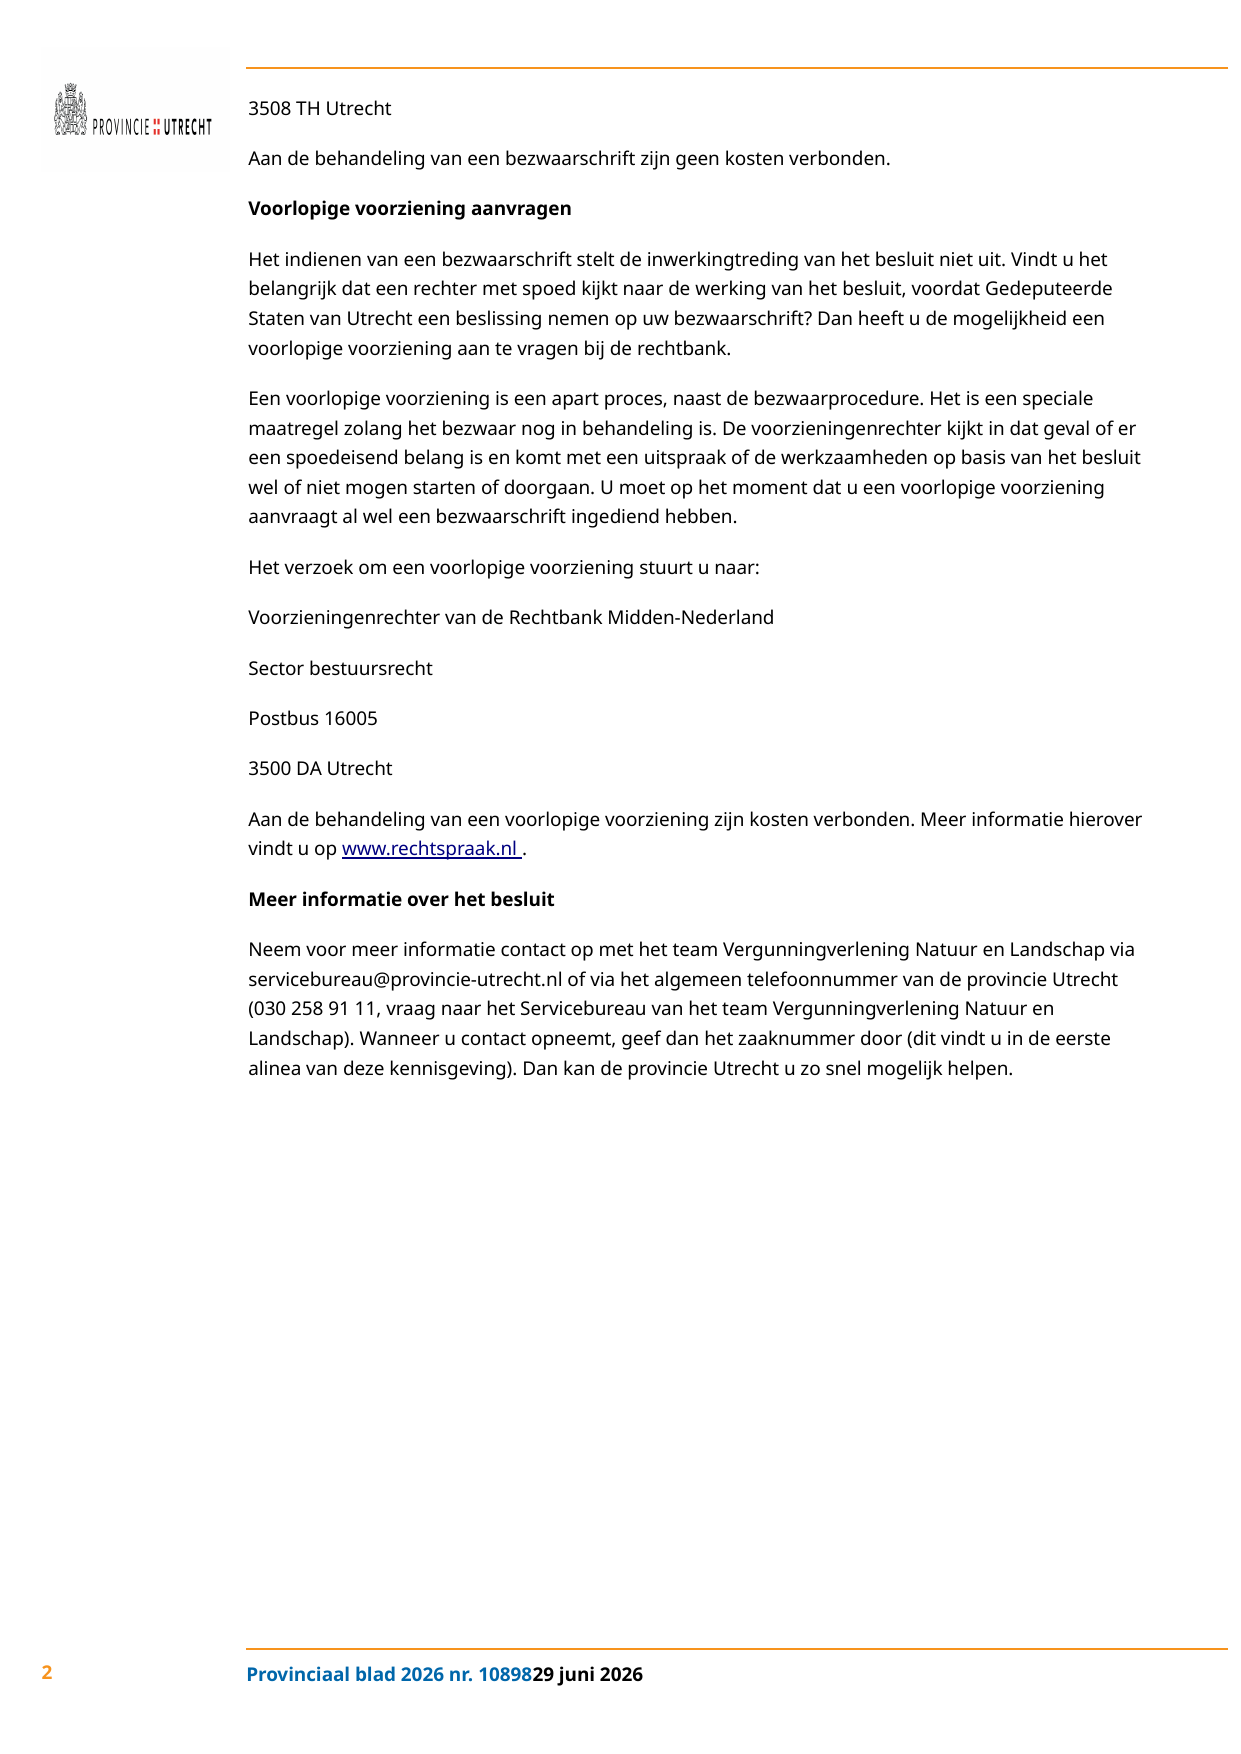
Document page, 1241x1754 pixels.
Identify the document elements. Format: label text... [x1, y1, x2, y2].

text Een voorlopige voorziening is een apart proces, naast de bezwaarprocedure. Het is een speciale maatregel zolang het bezwaar nog in behandeling is. De voorzieningenrechter kijkt in dat geval of er een spoedeisend belang is en komt met een uitspraak of de werkzaamheden op basis van het besluit wel of niet mogen starten of doorgaan. U moet op het moment dat u een voorlopige voorziening aanvraagt al wel een bezwaarschrift ingediend hebben. [248, 385, 1152, 529]
picture [41, 47, 231, 172]
text Voorlopige voorziening aanvragen [248, 196, 1152, 221]
text Sector bestuursrecht [248, 655, 1152, 681]
text Het verzoek om een voorlopige voorziening stuurt u naar: [248, 554, 1152, 580]
text Neem voor meer informatie contact op met het team Vergunningverlening Natuur en Landschap via servicebureau@provincie-utrecht.nl of via het algemeen telefoonnummer van de provincie Utrecht (030 258 91 11, vraag naar het Servicebureau van het team Vergunningverlening Natuur en Landschap). Wanneer u contact opneemt, geef dan het zaaknummer door (dit vindt u in de eerste alinea van deze kennisgeving). Dan kan de provincie Utrecht u zo snel mogelijk helpen. [248, 936, 1152, 1081]
text Aan de behandeling van een bezwaarschrift zijn geen kosten verbonden. [248, 145, 1152, 171]
text Het indienen van een bezwaarschrift stelt de inwerkingtreding van het besluit niet uit. Vindt u het belangrijk dat een rechter met spoed kijkt naar de werking van het besluit, voordat Gedeputeerde Staten van Utrecht een beslissing nemen op uw bezwaarschrift? Dan heeft u de mogelijkheid een voorlopige voorziening aan te vragen bij de rechtbank. [248, 246, 1152, 361]
text Aan de behandeling van een voorlopige voorziening zijn kosten verbonden. Meer informatie hierover vindt u op www.rechtspraak.nl . [248, 806, 1152, 861]
text 3500 DA Utrecht [248, 756, 1152, 781]
text Voorzieningenrechter van de Rechtbank Midden-Nederland [248, 604, 1152, 630]
text Meer informatie over het besluit [248, 886, 1152, 912]
text 3508 TH Utrecht [248, 95, 1152, 121]
text Postbus 16005 [248, 705, 1152, 731]
